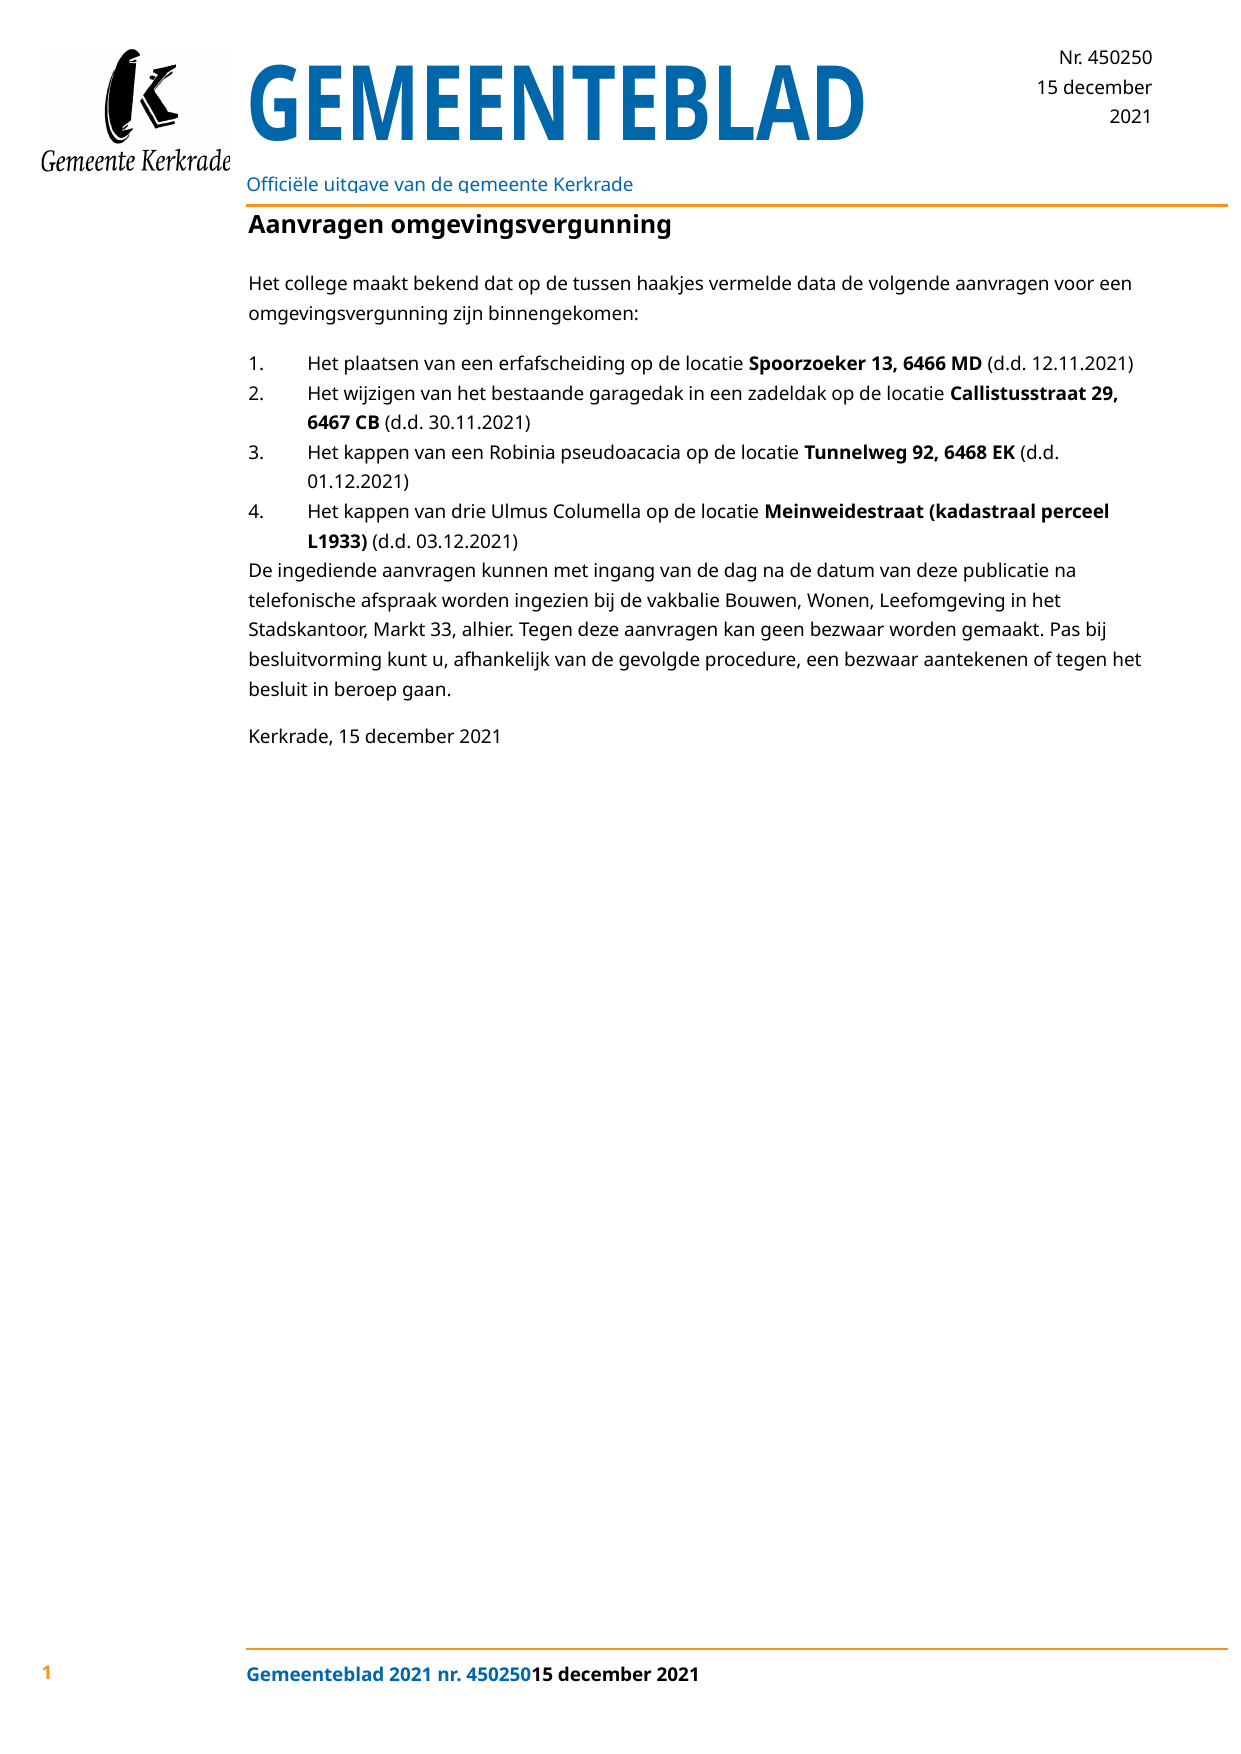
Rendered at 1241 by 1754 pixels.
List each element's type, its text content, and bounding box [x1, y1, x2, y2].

text Kerkrade, 15 december 2021 [248, 723, 1152, 749]
text Aanvragen omgevingsvergunning [248, 207, 1152, 241]
picture [41, 47, 231, 172]
list Het kappen van een Robinia pseudoacacia op de locatie Tunnelweg 92, 6468 EK (d.d. 01.12.2021) [248, 439, 1152, 494]
text De ingediende aanvragen kunnen met ingang van de dag na de datum van deze publicatie na telefonische afspraak worden ingezien bij de vakbalie Bouwen, Wonen, Leefomgeving in het Stadskantoor, Markt 33, alhier. Tegen deze aanvragen kan geen bezwaar worden gemaakt. Pas bij besluitvorming kunt u, afhankelijk van de gevolgde procedure, een bezwaar aantekenen of tegen het besluit in beroep gaan. [248, 557, 1152, 701]
list Het plaatsen van een erfafscheiding op de locatie Spoorzoeker 13, 6466 MD (d.d. 12.11.2021) [248, 350, 1152, 376]
list Het kappen van drie Ulmus Columella op de locatie Meinweidestraat (kadastraal perceel L1933) (d.d. 03.12.2021) [248, 498, 1152, 553]
list Het wijzigen van het bestaande garagedak in een zadeldak op de locatie Callistusstraat 29, 6467 CB (d.d. 30.11.2021) [248, 380, 1152, 435]
text Het college maakt bekend dat op de tussen haakjes vermelde data de volgende aanvragen voor een omgevingsvergunning zijn binnengekomen: [248, 270, 1152, 326]
